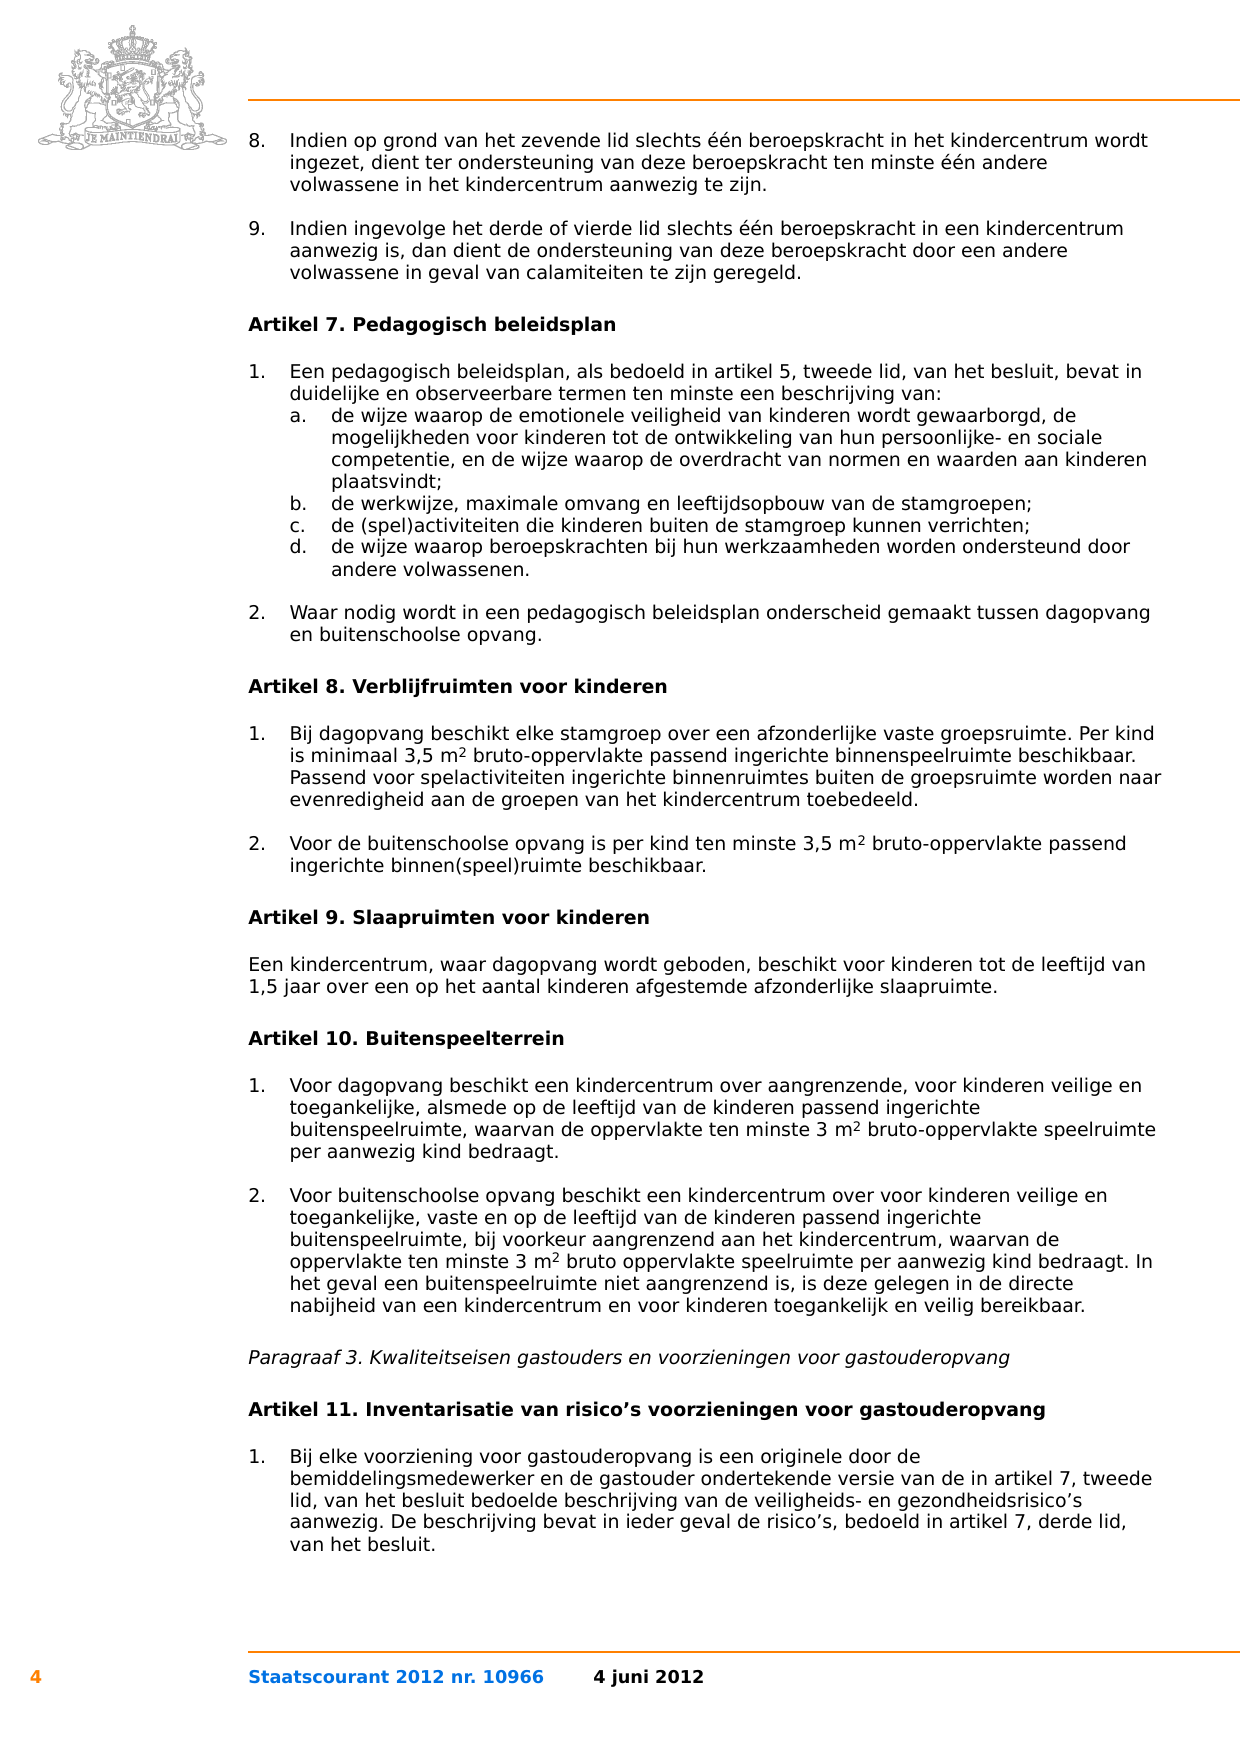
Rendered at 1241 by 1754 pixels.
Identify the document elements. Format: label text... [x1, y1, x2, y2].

text c. de (spel)activiteiten die kinderen buiten de stamgroep kunnen verrichten; [289, 514, 1163, 536]
text 2. Waar nodig wordt in een pedagogisch beleidsplan onderscheid gemaakt tussen dagopvang en buitenschoolse opvang. [248, 602, 1163, 646]
text d. de wijze waarop beroepskrachten bij hun werkzaamheden worden ondersteund door andere volwassenen. [289, 536, 1163, 580]
subtitle Artikel 7. Pedagogisch beleidsplan [248, 314, 1163, 336]
text 2. Voor de buitenschoolse opvang is per kind ten minste 3,5 m2 bruto-oppervlakte passend ingerichte binnen(speel)ruimte beschikbaar. [248, 833, 1163, 877]
text 1. Voor dagopvang beschikt een kindercentrum over aangrenzende, voor kinderen veilige en toegankelijke, alsmede op de leeftijd van de kinderen passend ingerichte buitenspeelruimte, waarvan de oppervlakte ten minste 3 m2 bruto-oppervlakte speelruimte per aanwezig kind bedraagt. [248, 1075, 1163, 1163]
subtitle Artikel 8. Verblijfruimten voor kinderen [248, 676, 1163, 698]
subtitle Paragraaf 3. Kwaliteitseisen gastouders en voorzieningen voor gastouderopvang [248, 1347, 1163, 1368]
subtitle Artikel 9. Slaapruimten voor kinderen [248, 907, 1163, 929]
text 2. Voor buitenschoolse opvang beschikt een kindercentrum over voor kinderen veilige en toegankelijke, vaste en op de leeftijd van de kinderen passend ingerichte buitenspeelruimte, bij voorkeur aangrenzend aan het kindercentrum, waarvan de oppervlakte ten minste 3 m2 bruto oppervlakte speelruimte per aanwezig kind bedraagt. In het geval een buitenspeelruimte niet aangrenzend is, is deze gelegen in de directe nabijheid van een kindercentrum en voor kinderen toegankelijk en veilig bereikbaar. [248, 1185, 1163, 1317]
text 1. Bij dagopvang beschikt elke stamgroep over een afzonderlijke vaste groepsruimte. Per kind is minimaal 3,5 m2 bruto-oppervlakte passend ingerichte binnenspeelruimte beschikbaar. Passend voor spelactiviteiten ingerichte binnenruimtes buiten de groepsruimte worden naar evenredigheid aan de groepen van het kindercentrum toebedeeld. [248, 723, 1163, 811]
text a. de wijze waarop de emotionele veiligheid van kinderen wordt gewaarborgd, de mogelijkheden voor kinderen tot de ontwikkeling van hun persoonlijke- en sociale competentie, en de wijze waarop de overdracht van normen en waarden aan kinderen plaatsvindt; [289, 404, 1163, 492]
subtitle Artikel 11. Inventarisatie van risico’s voorzieningen voor gastouderopvang [248, 1398, 1163, 1421]
text 9. Indien ingevolge het derde of vierde lid slechts één beroepskracht in een kindercentrum aanwezig is, dan dient de ondersteuning van deze beroepskracht door een andere volwassene in geval van calamiteiten te zijn geregeld. [248, 218, 1163, 284]
text 1. Bij elke voorziening voor gastouderopvang is een originele door de bemiddelingsmedewerker en de gastouder ondertekende versie van de in artikel 7, tweede lid, van het besluit bedoelde beschrijving van de veiligheids- en gezondheidsrisico’s aanwezig. De beschrijving bevat in ieder geval de risico’s, bedoeld in artikel 7, derde lid, van het besluit. [248, 1446, 1163, 1555]
text 1. Een pedagogisch beleidsplan, als bedoeld in artikel 5, tweede lid, van het besluit, bevat in duidelijke en observeerbare termen ten minste een beschrijving van: [248, 361, 1163, 404]
text Een kindercentrum, waar dagopvang wordt geboden, beschikt voor kinderen tot de leeftijd van 1,5 jaar over een op het aantal kinderen afgestemde afzonderlijke slaapruimte. [248, 954, 1163, 998]
picture [38, 25, 227, 150]
subtitle Artikel 10. Buitenspeelterrein [248, 1028, 1163, 1050]
text b. de werkwijze, maximale omvang en leeftijdsopbouw van de stamgroepen; [289, 492, 1163, 514]
text 8. Indien op grond van het zevende lid slechts één beroepskracht in het kindercentrum wordt ingezet, dient ter ondersteuning van deze beroepskracht ten minste één andere volwassene in het kindercentrum aanwezig te zijn. [248, 130, 1163, 196]
